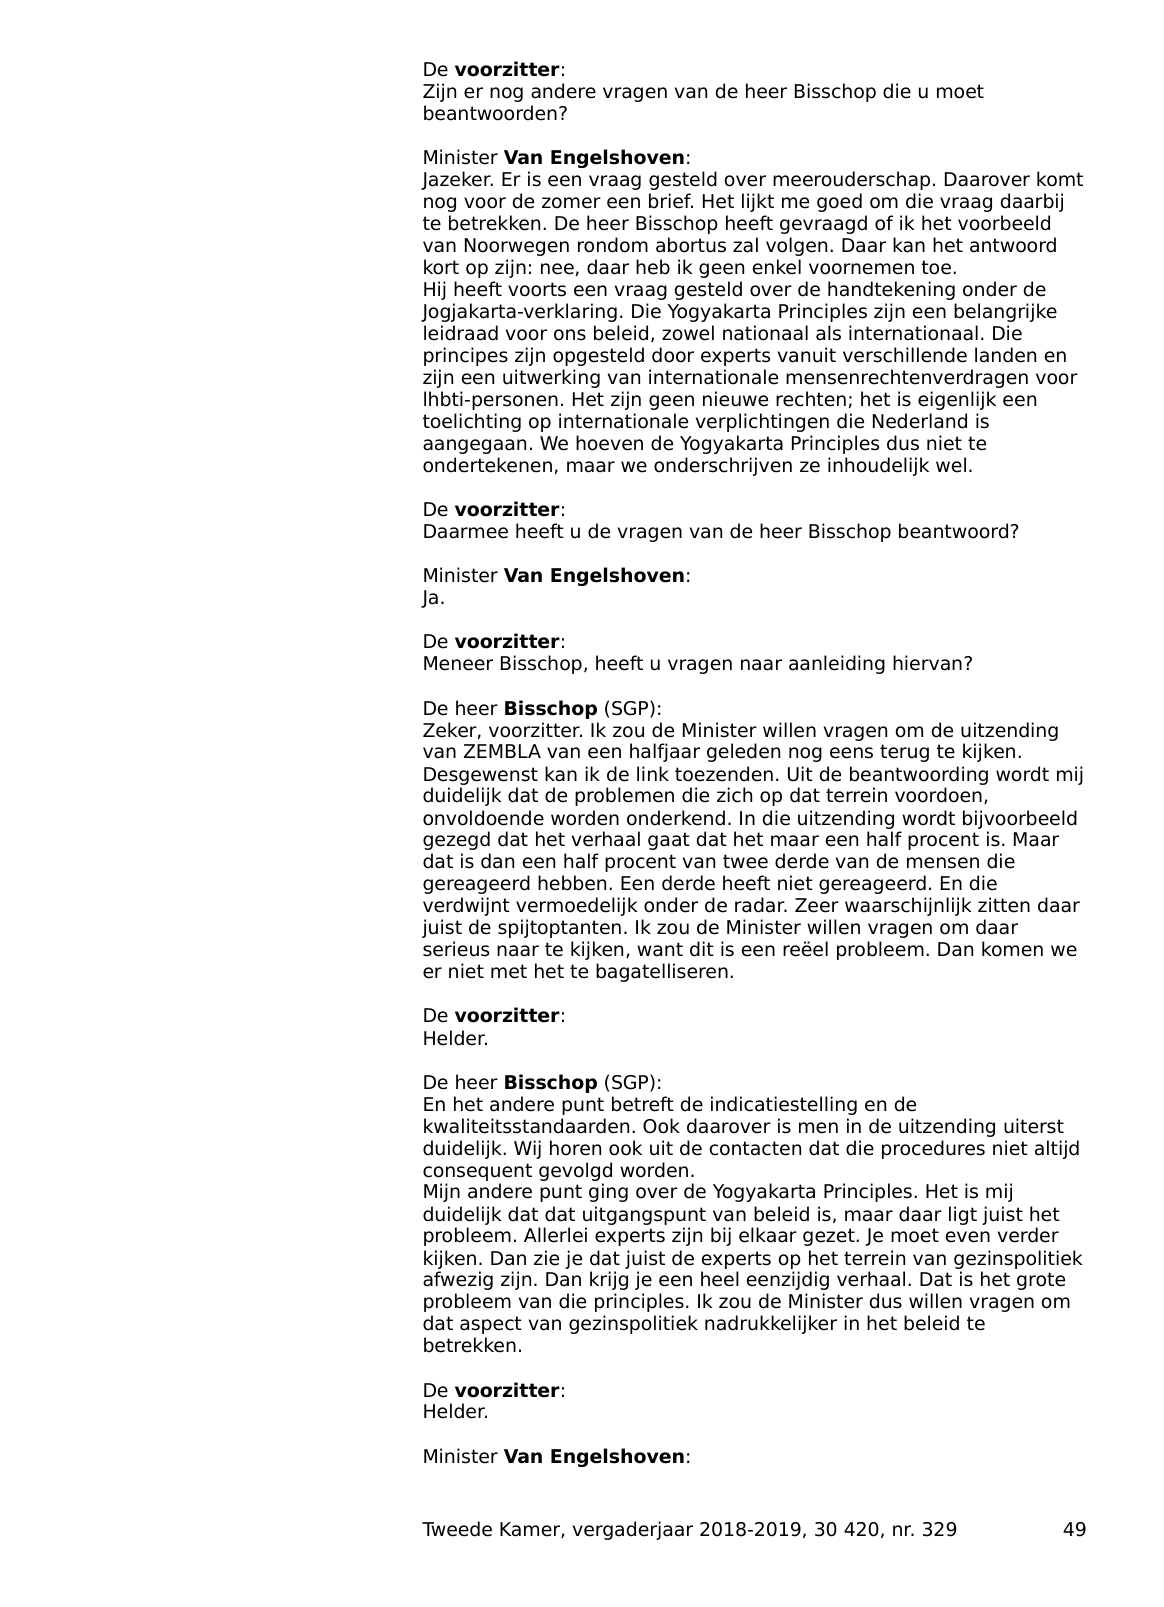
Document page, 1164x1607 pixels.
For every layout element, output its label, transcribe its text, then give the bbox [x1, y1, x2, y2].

text Daarmee heeft u de vragen van de heer Bisschop beantwoord? [422, 521, 1087, 543]
text Minister Van Engelshoven: [422, 147, 1087, 169]
text Minister Van Engelshoven: [422, 1446, 1087, 1468]
text Zeker, voorzitter. Ik zou de Minister willen vragen om de uitzending van ZEMBLA van een halfjaar geleden nog eens terug te kijken. Desgewenst kan ik de link toezenden. Uit de beantwoording wordt mij duidelijk dat de problemen die zich op dat terrein voordoen, onvoldoende worden onderkend. In die uitzending wordt bijvoorbeeld gezegd dat het verhaal gaat dat het maar een half procent is. Maar dat is dan een half procent van twee derde van de mensen die gereageerd hebben. Een derde heeft niet gereageerd. En die verdwijnt vermoedelijk onder de radar. Zeer waarschijnlijk zitten daar juist de spijtoptanten. Ik zou de Minister willen vragen om daar serieus naar te kijken, want dit is een reëel probleem. Dan komen we er niet met het te bagatelliseren. [422, 719, 1087, 983]
text Meneer Bisschop, heeft u vragen naar aanleiding hiervan? [422, 653, 1087, 675]
text Mijn andere punt ging over de Yogyakarta Principles. Het is mij duidelijk dat dat uitgangspunt van beleid is, maar daar ligt juist het probleem. Allerlei experts zijn bij elkaar gezet. Je moet even verder kijken. Dan zie je dat juist de experts op het terrein van gezinspolitiek afwezig zijn. Dan krijg je een heel eenzijdig verhaal. Dat is het grote probleem van die principles. Ik zou de Minister dus willen vragen om dat aspect van gezinspolitiek nadrukkelijker in het beleid te betrekken. [422, 1181, 1087, 1357]
text De voorzitter: [422, 631, 1087, 653]
text Jazeker. Er is een vraag gesteld over meerouderschap. Daarover komt nog voor de zomer een brief. Het lijkt me goed om die vraag daarbij te betrekken. De heer Bisschop heeft gevraagd of ik het voorbeeld van Noorwegen rondom abortus zal volgen. Daar kan het antwoord kort op zijn: nee, daar heb ik geen enkel voornemen toe. [422, 169, 1087, 279]
text Hij heeft voorts een vraag gesteld over de handtekening onder de Jogjakarta-verklaring. Die Yogyakarta Principles zijn een belangrijke leidraad voor ons beleid, zowel nationaal als internationaal. Die principes zijn opgesteld door experts vanuit verschillende landen en zijn een uitwerking van internationale mensenrechtenverdragen voor lhbti-personen. Het zijn geen nieuwe rechten; het is eigenlijk een toelichting op internationale verplichtingen die Nederland is aangegaan. We hoeven de Yogyakarta Principles dus niet te ondertekenen, maar we onderschrijven ze inhoudelijk wel. [422, 279, 1087, 477]
text Zijn er nog andere vragen van de heer Bisschop die u moet beantwoorden? [422, 81, 1087, 125]
text De voorzitter: [422, 1379, 1087, 1401]
text De heer Bisschop (SGP): [422, 697, 1087, 719]
text Helder. [422, 1401, 1087, 1423]
text Ja. [422, 587, 1087, 609]
text Helder. [422, 1027, 1087, 1049]
text De voorzitter: [422, 59, 1087, 81]
text En het andere punt betreft de indicatiestelling en de kwaliteitsstandaarden. Ook daarover is men in de uitzending uiterst duidelijk. Wij horen ook uit de contacten dat die procedures niet altijd consequent gevolgd worden. [422, 1093, 1087, 1181]
text De voorzitter: [422, 499, 1087, 521]
text De heer Bisschop (SGP): [422, 1072, 1087, 1093]
text Minister Van Engelshoven: [422, 565, 1087, 587]
text De voorzitter: [422, 1005, 1087, 1027]
